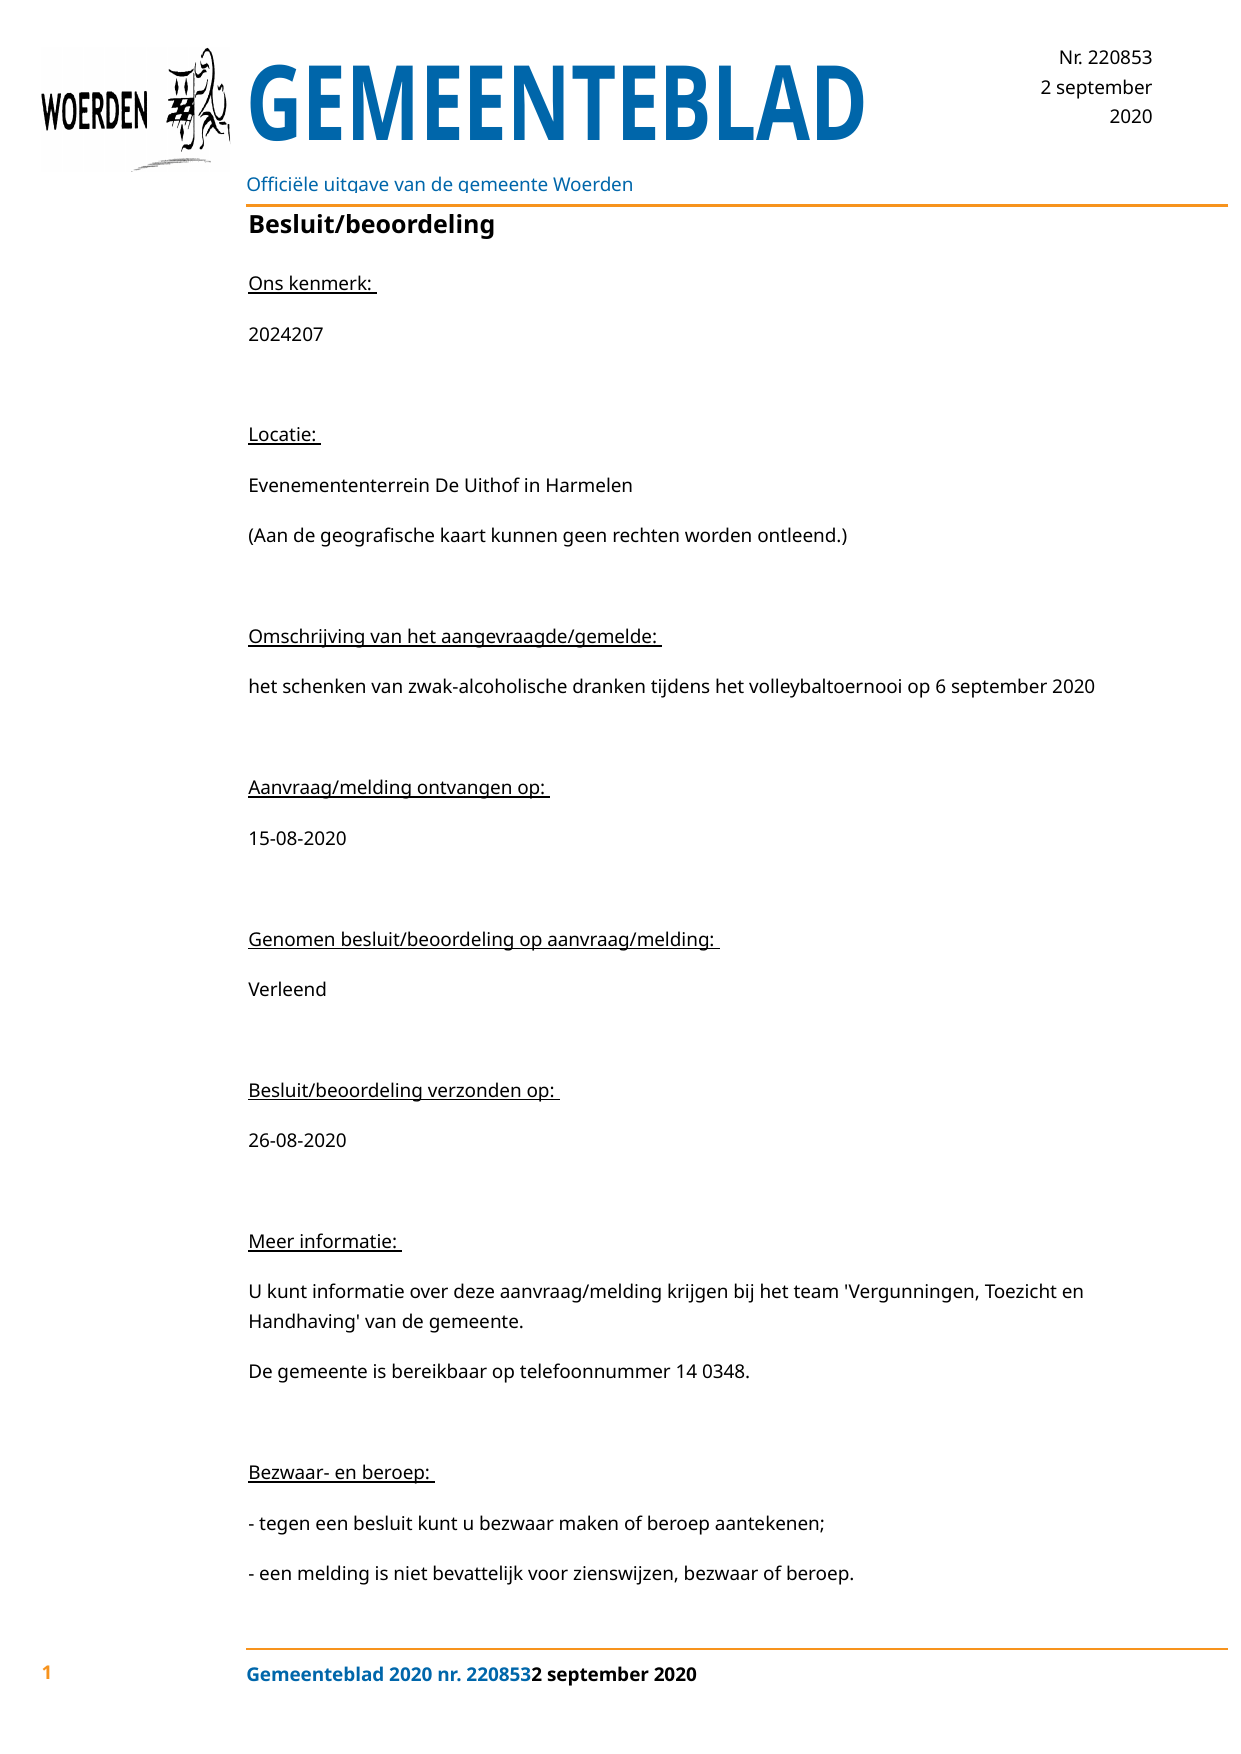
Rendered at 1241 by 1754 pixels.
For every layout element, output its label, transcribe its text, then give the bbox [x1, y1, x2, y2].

text Besluit/beoordeling verzonden op: [248, 1077, 1152, 1103]
text De gemeente is bereikbaar op telefoonnummer 14 0348. [248, 1359, 1152, 1384]
text het schenken van zwak-alcoholische dranken tijdens het volleybaltoernooi op 6 september 2020 [248, 674, 1152, 699]
text Omschrijving van het aangevraagde/gemelde: [248, 623, 1152, 649]
picture [41, 47, 231, 172]
text 26-08-2020 [248, 1127, 1152, 1153]
text U kunt informatie over deze aanvraag/melding krijgen bij het team 'Vergunningen, Toezicht en Handhaving' van de gemeente. [248, 1279, 1152, 1334]
text Bezwaar- en beroep: [248, 1459, 1152, 1485]
text Ons kenmerk: [248, 270, 1152, 296]
text Evenemententerrein De Uithof in Harmelen [248, 472, 1152, 498]
text Aanvraag/melding ontvangen op: [248, 774, 1152, 800]
text (Aan de geografische kaart kunnen geen rechten worden ontleend.) [248, 522, 1152, 548]
text - een melding is niet bevattelijk voor zienswijzen, bezwaar of beroep. [248, 1560, 1152, 1586]
text Locatie: [248, 422, 1152, 447]
text 15-08-2020 [248, 825, 1152, 851]
text - tegen een besluit kunt u bezwaar maken of beroep aantekenen; [248, 1510, 1152, 1536]
text Besluit/beoordeling [248, 207, 1152, 241]
text Verleend [248, 976, 1152, 1002]
text Genomen besluit/beoordeling op aanvraag/melding: [248, 926, 1152, 951]
text 2024207 [248, 321, 1152, 346]
text Meer informatie: [248, 1228, 1152, 1254]
